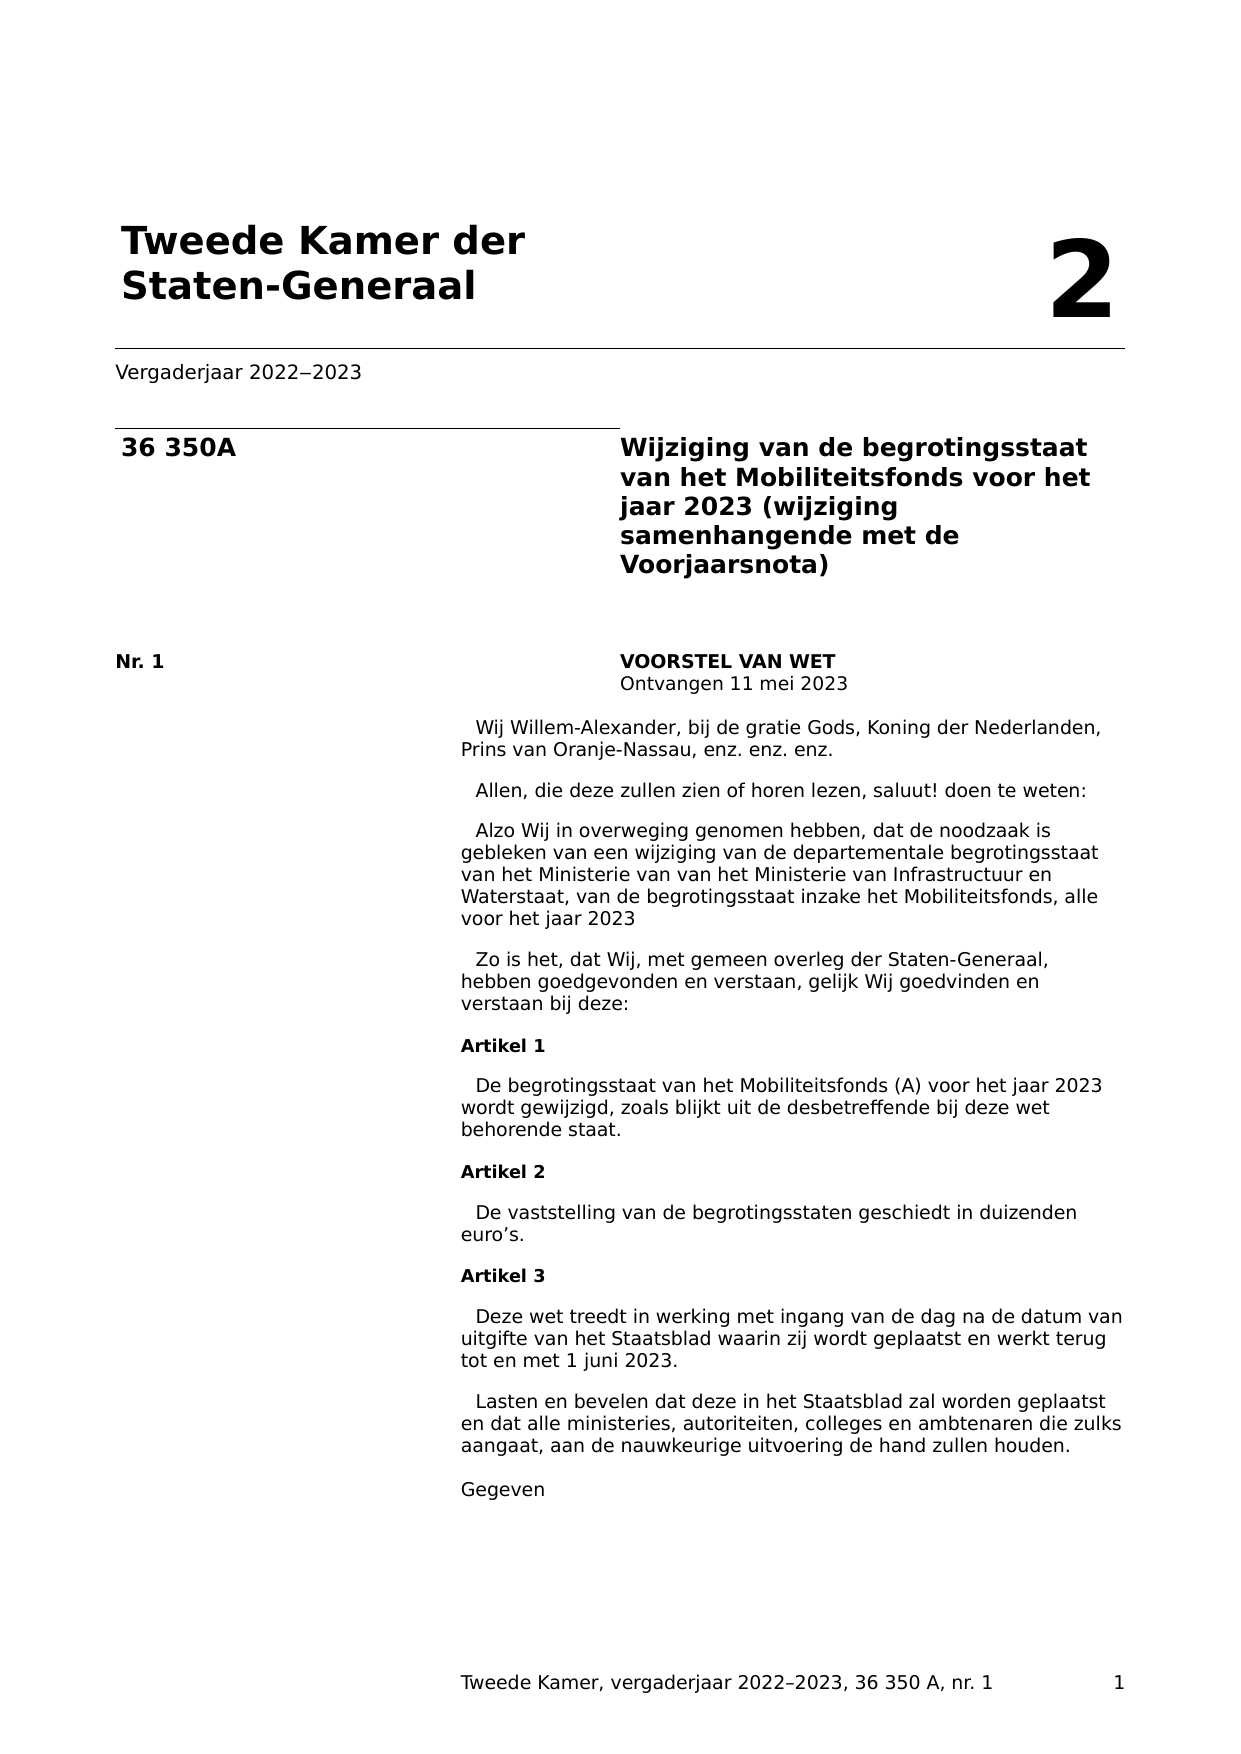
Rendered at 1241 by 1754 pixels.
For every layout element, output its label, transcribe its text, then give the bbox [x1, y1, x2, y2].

text Allen, die deze zullen zien of horen lezen, saluut! doen te weten: [461, 779, 1125, 802]
text Zo is het, dat Wij, met gemeen overleg der Staten-Generaal, hebben goedgevonden en verstaan, gelijk Wij goedvinden en verstaan bij deze: [461, 949, 1125, 1015]
text Deze wet treedt in werking met ingang van de dag na de datum van uitgifte van het Staatsblad waarin zij wordt geplaatst en werkt terug tot en met 1 juni 2023. [461, 1306, 1125, 1372]
text Gegeven [461, 1479, 1125, 1501]
title Artikel 1 [461, 1034, 1125, 1057]
title Artikel 3 [461, 1264, 1125, 1287]
table_header Tweede Kamer der Staten-Generaal [115, 213, 620, 348]
table_cell Vergaderjaar 2022‒2023 [115, 349, 1125, 384]
text De begrotingsstaat van het Mobiliteitsfonds (A) voor het jaar 2023 wordt gewijzigd, zoals blijkt uit de desbetreffende bij deze wet behorende staat. [461, 1075, 1125, 1141]
title Artikel 2 [461, 1160, 1125, 1183]
text Lasten en bevelen dat deze in het Staatsblad zal worden geplaatst en dat alle ministeries, autoriteiten, colleges en ambtenaren die zulks aangaat, aan de nauwkeurige uitvoering de hand zullen houden. [461, 1391, 1125, 1457]
table_header 36 350A [115, 429, 620, 585]
text Alzo Wij in overweging genomen hebben, dat de noodzaak is gebleken van een wijziging van de departementale begrotingsstaat van het Ministerie van van het Ministerie van Infrastructuur en Waterstaat, van de begrotingsstaat inzake het Mobiliteitsfonds, alle voor het jaar 2023 [461, 820, 1125, 930]
table_header Wijziging van de begrotingsstaat van het Mobiliteitsfonds voor het jaar 2023 (wijziging samenhangende met de Voorjaarsnota) [620, 428, 1125, 585]
table_header Voorstel van Wet Ontvangen 11 mei 2023 [620, 651, 1125, 717]
text Wij Willem-Alexander, bij de gratie Gods, Koning der Nederlanden, Prins van Oranje-Nassau, enz. enz. enz. [461, 717, 1125, 761]
table_header 2 [620, 213, 1125, 348]
text De vaststelling van de begrotingsstaten geschiedt in duizenden euro’s. [461, 1202, 1125, 1246]
table_header Nr. 1 [115, 651, 620, 717]
